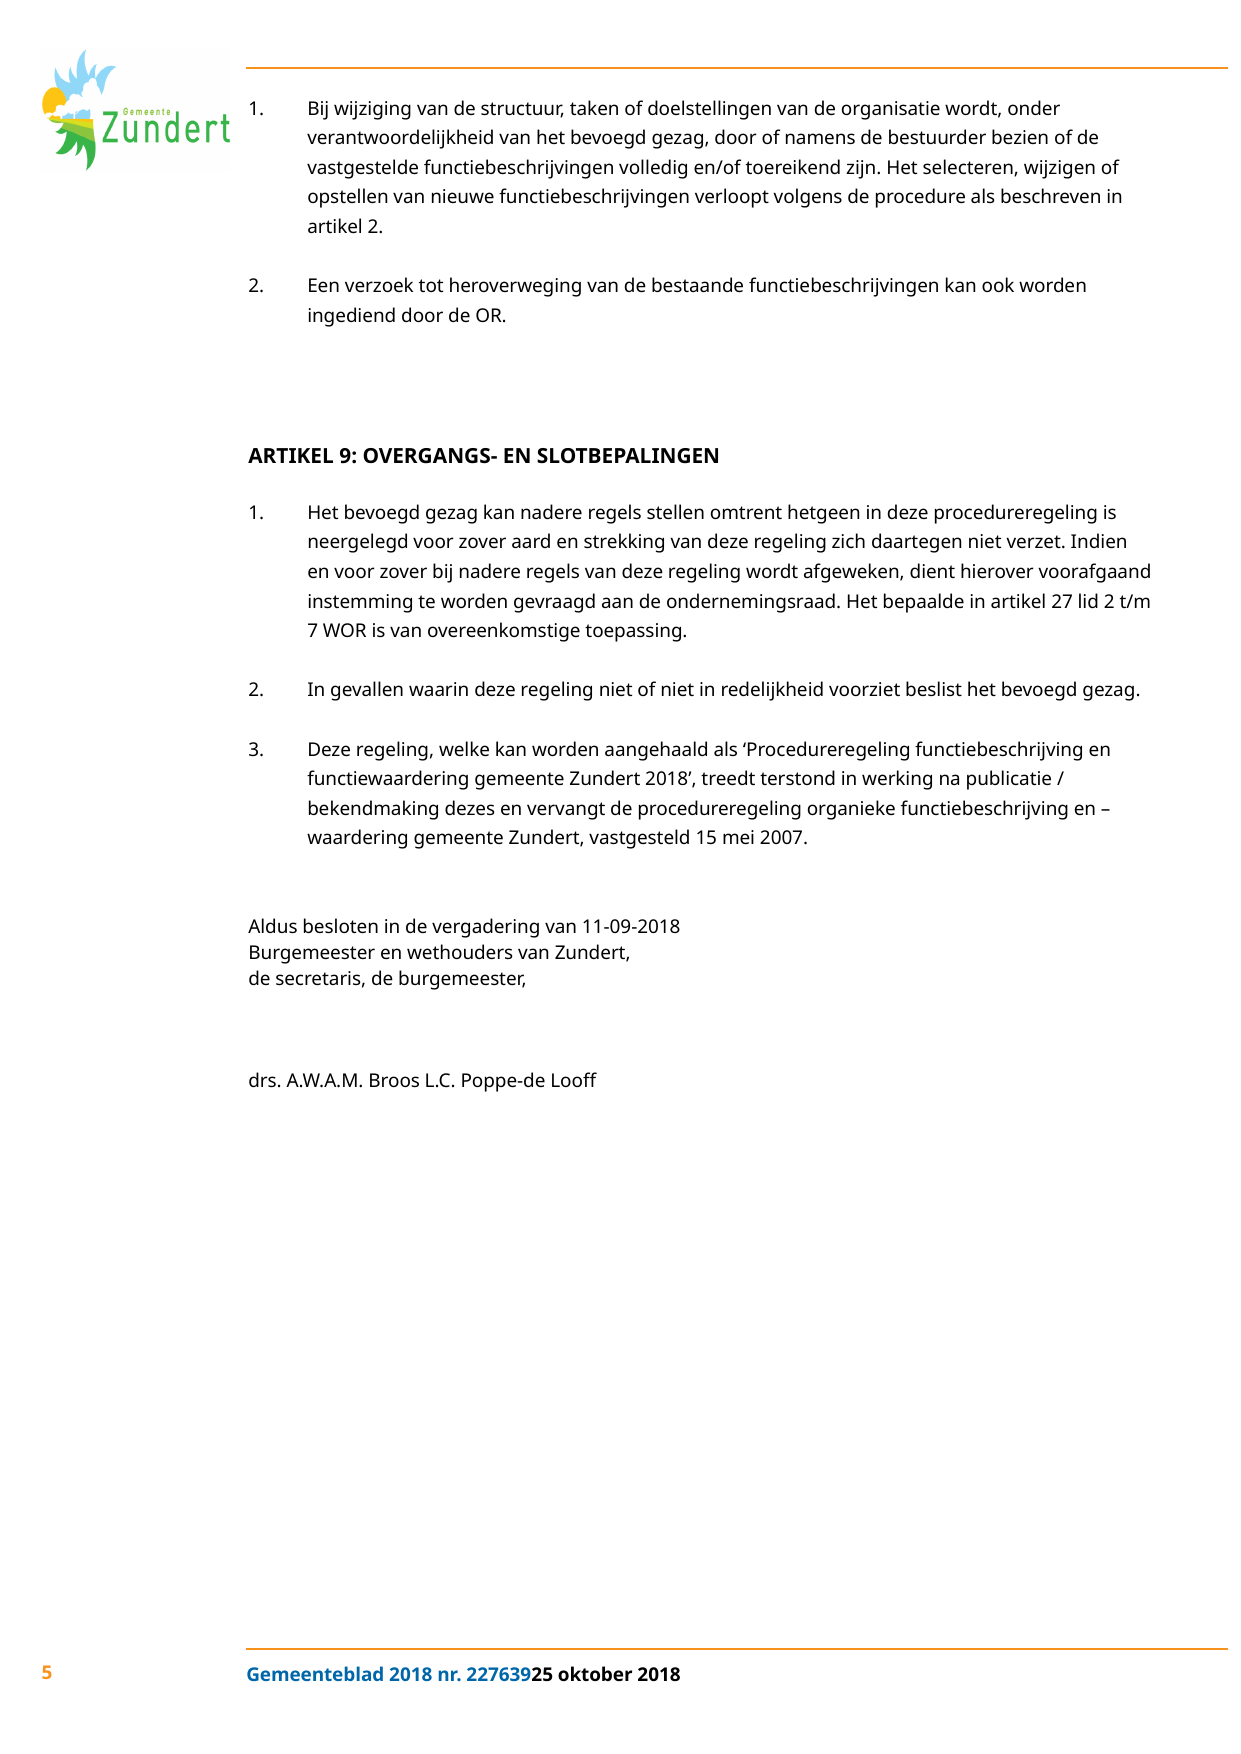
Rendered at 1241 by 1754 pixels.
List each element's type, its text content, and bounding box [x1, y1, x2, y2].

text Burgemeester en wethouders van Zundert, [248, 939, 1152, 965]
list Deze regeling, welke kan worden aangehaald als ‘Procedureregeling functiebeschrijving en functiewaardering gemeente Zundert 2018’, treedt terstond in werking na publicatie / bekendmaking dezes en vervangt de procedureregeling organieke functiebeschrijving en –waardering gemeente Zundert, vastgesteld 15 mei 2007. [248, 736, 1152, 850]
list In gevallen waarin deze regeling niet of niet in redelijkheid voorziet beslist het bevoegd gezag. [248, 677, 1152, 702]
text ARTIKEL 9: OVERGANGS- EN SLOTBEPALINGEN [248, 441, 1152, 469]
text drs. A.W.A.M. Broos L.C. Poppe-de Looff [248, 1068, 1152, 1093]
list Het bevoegd gezag kan nadere regels stellen omtrent hetgeen in deze procedureregeling is neergelegd voor zover aard en strekking van deze regeling zich daartegen niet verzet. Indien en voor zover bij nadere regels van deze regeling wordt afgeweken, dient hierover voorafgaand instemming te worden gevraagd aan de ondernemingsraad. Het bepaalde in artikel 27 lid 2 t/m 7 WOR is van overeenkomstige toepassing. [248, 499, 1152, 643]
list Een verzoek tot heroverweging van de bestaande functiebeschrijvingen kan ook worden ingediend door de OR. [248, 272, 1152, 328]
text Aldus besloten in de vergadering van 11-09-2018 [248, 913, 1152, 939]
picture [41, 47, 231, 172]
list Bij wijziging van de structuur, taken of doelstellingen van de organisatie wordt, onder verantwoordelijkheid van het bevoegd gezag, door of namens de bestuurder bezien of de vastgestelde functiebeschrijvingen volledig en/of toereikend zijn. Het selecteren, wijzigen of opstellen van nieuwe functiebeschrijvingen verloopt volgens de procedure als beschreven in artikel 2. [248, 95, 1152, 239]
text de secretaris, de burgemeester, [248, 965, 1152, 990]
